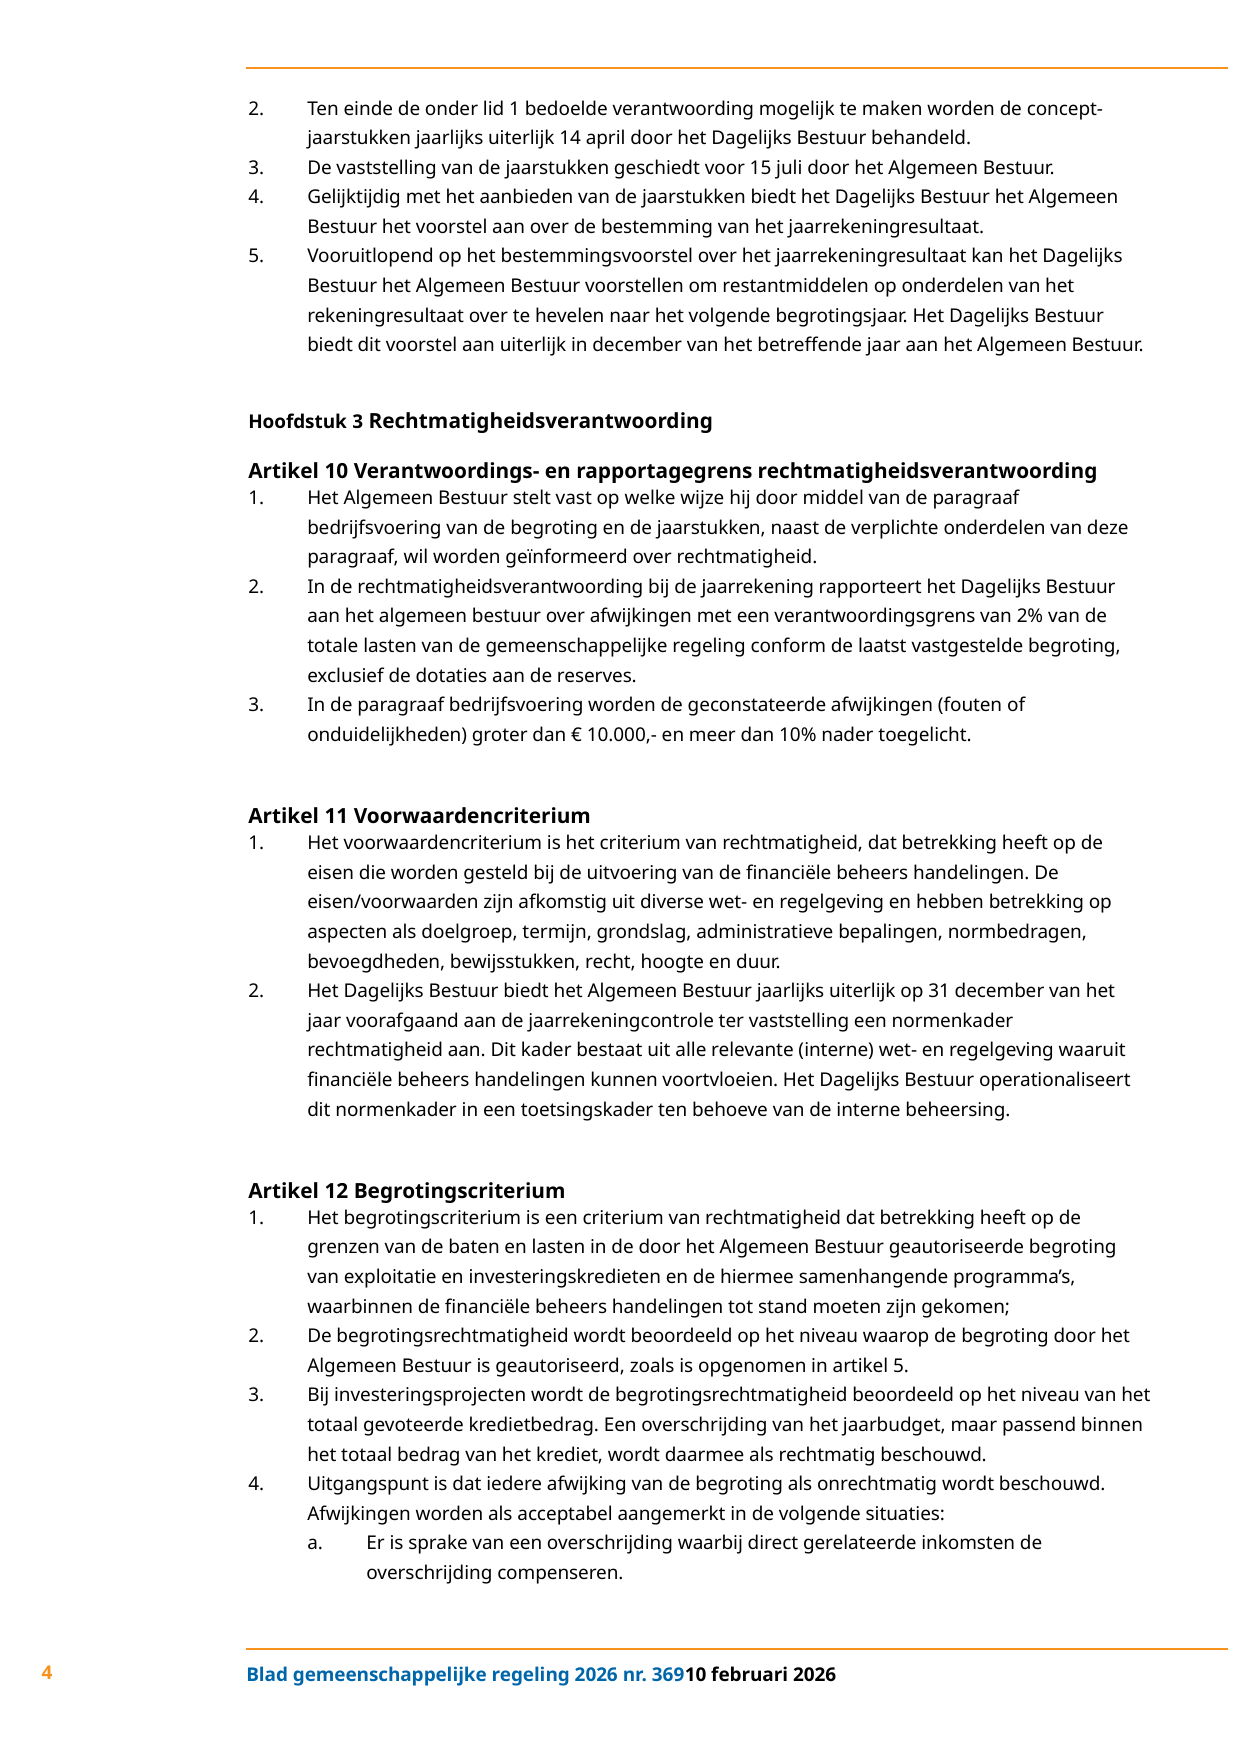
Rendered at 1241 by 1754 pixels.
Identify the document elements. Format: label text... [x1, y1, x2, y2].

list Uitgangspunt is dat iedere afwijking van de begroting als onrechtmatig wordt beschouwd. Afwijkingen worden als acceptabel aangemerkt in de volgende situaties: [248, 1470, 1152, 1526]
list Het Dagelijks Bestuur biedt het Algemeen Bestuur jaarlijks uiterlijk op 31 december van het jaar voorafgaand aan de jaarrekeningcontrole ter vaststelling een normenkader rechtmatigheid aan. Dit kader bestaat uit alle relevante (interne) wet- en regelgeving waaruit financiële beheers handelingen kunnen voortvloeien. Het Dagelijks Bestuur operationaliseert dit normenkader in een toetsingskader ten behoeve van de interne beheersing. [248, 977, 1152, 1121]
list Bij investeringsprojecten wordt de begrotingsrechtmatigheid beoordeeld op het niveau van het totaal gevoteerde kredietbedrag. Een overschrijding van het jaarbudget, maar passend binnen het totaal bedrag van het krediet, wordt daarmee als rechtmatig beschouwd. [248, 1382, 1152, 1467]
list Het begrotingscriterium is een criterium van rechtmatigheid dat betrekking heeft op de grenzen van de baten en lasten in de door het Algemeen Bestuur geautoriseerde begroting van exploitatie en investeringskredieten en de hiermee samenhangende programma’s, waarbinnen de financiële beheers handelingen tot stand moeten zijn gekomen; [248, 1204, 1152, 1319]
list Er is sprake van een overschrijding waarbij direct gerelateerde inkomsten de overschrijding compenseren. [307, 1529, 1152, 1585]
list Het Algemeen Bestuur stelt vast op welke wijze hij door middel van de paragraaf bedrijfsvoering van de begroting en de jaarstukken, naast de verplichte onderdelen van deze paragraaf, wil worden geïnformeerd over rechtmatigheid. [248, 484, 1152, 569]
list In de rechtmatigheidsverantwoording bij de jaarrekening rapporteert het Dagelijks Bestuur aan het algemeen bestuur over afwijkingen met een verantwoordingsgrens van 2% van de totale lasten van de gemeenschappelijke regeling conform de laatst vastgestelde begroting, exclusief de dotaties aan de reserves. [248, 573, 1152, 688]
picture [41, 47, 231, 172]
text Hoofdstuk 3 Rechtmatigheidsverantwoording [248, 407, 1152, 435]
text Artikel 10 Verantwoordings- en rapportagegrens rechtmatigheidsverantwoording [248, 456, 1152, 484]
list De vaststelling van de jaarstukken geschiedt voor 15 juli door het Algemeen Bestuur. [248, 154, 1152, 180]
list In de paragraaf bedrijfsvoering worden de geconstateerde afwijkingen (fouten of onduidelijkheden) groter dan € 10.000,- en meer dan 10% nader toegelicht. [248, 691, 1152, 747]
text Artikel 11 Voorwaardencriterium [248, 801, 1152, 829]
list Vooruitlopend op het bestemmingsvoorstel over het jaarrekeningresultaat kan het Dagelijks Bestuur het Algemeen Bestuur voorstellen om restantmiddelen op onderdelen van het rekeningresultaat over te hevelen naar het volgende begrotingsjaar. Het Dagelijks Bestuur biedt dit voorstel aan uiterlijk in december van het betreffende jaar aan het Algemeen Bestuur. [248, 243, 1152, 357]
text Artikel 12 Begrotingscriterium [248, 1176, 1152, 1204]
list Het voorwaardencriterium is het criterium van rechtmatigheid, dat betrekking heeft op de eisen die worden gesteld bij de uitvoering van de financiële beheers handelingen. De eisen/voorwaarden zijn afkomstig uit diverse wet- en regelgeving en hebben betrekking op aspecten als doelgroep, termijn, grondslag, administratieve bepalingen, normbedragen, bevoegdheden, bewijsstukken, recht, hoogte en duur. [248, 829, 1152, 973]
list Ten einde de onder lid 1 bedoelde verantwoording mogelijk te maken worden de concept-jaarstukken jaarlijks uiterlijk 14 april door het Dagelijks Bestuur behandeld. [248, 95, 1152, 150]
list Gelijktijdig met het aanbieden van de jaarstukken biedt het Dagelijks Bestuur het Algemeen Bestuur het voorstel aan over de bestemming van het jaarrekeningresultaat. [248, 183, 1152, 239]
list De begrotingsrechtmatigheid wordt beoordeeld op het niveau waarop de begroting door het Algemeen Bestuur is geautoriseerd, zoals is opgenomen in artikel 5. [248, 1322, 1152, 1378]
